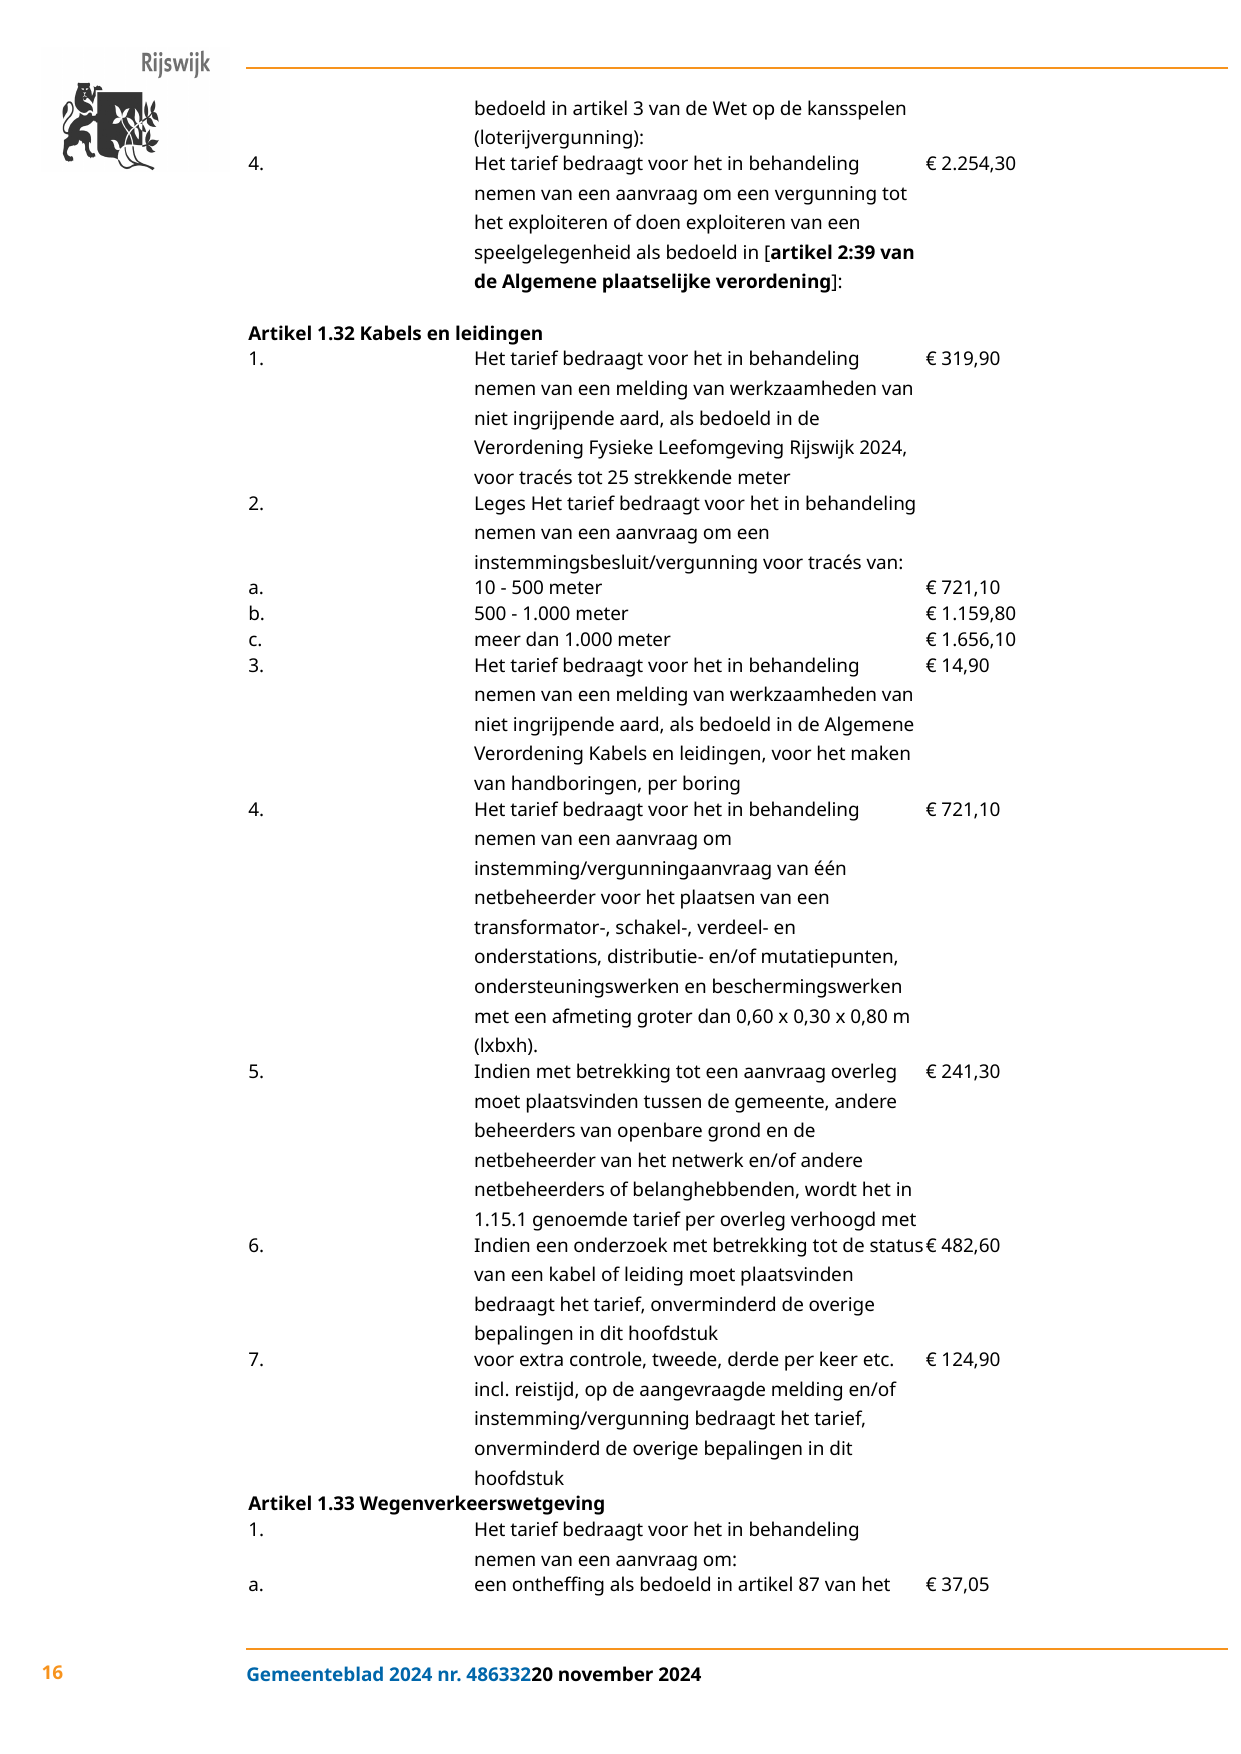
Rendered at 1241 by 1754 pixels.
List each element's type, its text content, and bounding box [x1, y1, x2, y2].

table_cell € 319,90 [926, 346, 1152, 490]
table_cell Het tarief bedraagt voor het in behandeling nemen van een melding van werkzaamheden van niet ingrijpende aard, als bedoeld in de Verordening Fysieke Leefomgeving Rijswijk 2024, voor tracés tot 25 strekkende meter [474, 346, 926, 490]
table_cell voor extra controle, tweede, derde per keer etc. incl. reistijd, op de aangevraagde melding en/of instemming/vergunning bedraagt het tarief, onverminderd de overige bepalingen in dit hoofdstuk [474, 1346, 926, 1490]
table_cell € 37,05 [926, 1571, 1152, 1597]
table_cell Leges Het tarief bedraagt voor het in behandeling nemen van een aanvraag om een instemmingsbesluit/vergunning voor tracés van: [474, 490, 926, 574]
table_cell € 721,10 [926, 796, 1152, 1058]
table_cell [926, 1516, 1152, 1571]
table_cell Indien een onderzoek met betrekking tot de status van een kabel of leiding moet plaatsvinden bedraagt het tarief, onverminderd de overige bepalingen in dit hoofdstuk [474, 1232, 926, 1346]
table_cell 6. [248, 1232, 474, 1346]
table_cell 2. [248, 490, 474, 574]
table_cell 7. [248, 1346, 474, 1490]
table_cell € 1.656,10 [926, 626, 1152, 652]
table_cell Het tarief bedraagt voor het in behandeling nemen van een aanvraag om een vergunning tot het exploiteren of doen exploiteren van een speelgelegenheid als bedoeld in [artikel 2:39 van de Algemene plaatselijke verordening]: [474, 150, 926, 294]
table_cell Het tarief bedraagt voor het in behandeling nemen van een aanvraag om: [474, 1516, 926, 1571]
table_cell 1. [248, 346, 474, 490]
table_cell € 14,90 [926, 652, 1152, 796]
table_cell bedoeld in artikel 3 van de Wet op de kansspelen (loterijvergunning): [474, 95, 926, 150]
table_cell Indien met betrekking tot een aanvraag overleg moet plaatsvinden tussen de gemeente, andere beheerders van openbare grond en de netbeheerder van het netwerk en/of andere netbeheerders of belanghebbenden, wordt het in 1.15.1 genoemde tarief per overleg verhoogd met [474, 1058, 926, 1232]
table_cell Het tarief bedraagt voor het in behandeling nemen van een aanvraag om instemming/vergunningaanvraag van één netbeheerder voor het plaatsen van een transformator-, schakel-, verdeel- en onderstations, distributie- en/of mutatiepunten, ondersteuningswerken en beschermingswerken met een afmeting groter dan 0,60 x 0,30 x 0,80 m (lxbxh). [474, 796, 926, 1058]
table_cell een ontheffing als bedoeld in artikel 87 van het [474, 1571, 926, 1597]
table_cell € 482,60 [926, 1232, 1152, 1346]
table_cell 10 - 500 meter [474, 575, 926, 600]
table_cell 4. [248, 150, 474, 294]
table_cell 3. [248, 652, 474, 796]
table_cell € 721,10 [926, 575, 1152, 600]
table_cell 1. [248, 1516, 474, 1571]
table_cell [248, 294, 1152, 320]
table_cell a. [248, 1571, 474, 1597]
table_cell b. [248, 600, 474, 626]
table_cell 4. [248, 796, 474, 1058]
table_cell € 124,90 [926, 1346, 1152, 1490]
table_cell [926, 1490, 1152, 1516]
table_cell c. [248, 626, 474, 652]
table_cell [926, 490, 1152, 574]
table_cell 500 - 1.000 meter [474, 600, 926, 626]
table_cell Artikel 1.33 Wegenverkeerswetgeving [248, 1490, 926, 1516]
table_cell Het tarief bedraagt voor het in behandeling nemen van een melding van werkzaamheden van niet ingrijpende aard, als bedoeld in de Algemene Verordening Kabels en leidingen, voor het maken van handboringen, per boring [474, 652, 926, 796]
table_cell 5. [248, 1058, 474, 1232]
table_cell [926, 95, 1152, 150]
table_cell [248, 95, 474, 150]
table_cell [926, 320, 1152, 346]
table_cell € 241,30 [926, 1058, 1152, 1232]
table_cell a. [248, 575, 474, 600]
table_cell meer dan 1.000 meter [474, 626, 926, 652]
table_cell € 2.254,30 [926, 150, 1152, 294]
table_cell € 1.159,80 [926, 600, 1152, 626]
table_cell Artikel 1.32 Kabels en leidingen [248, 320, 926, 346]
picture [41, 47, 231, 172]
